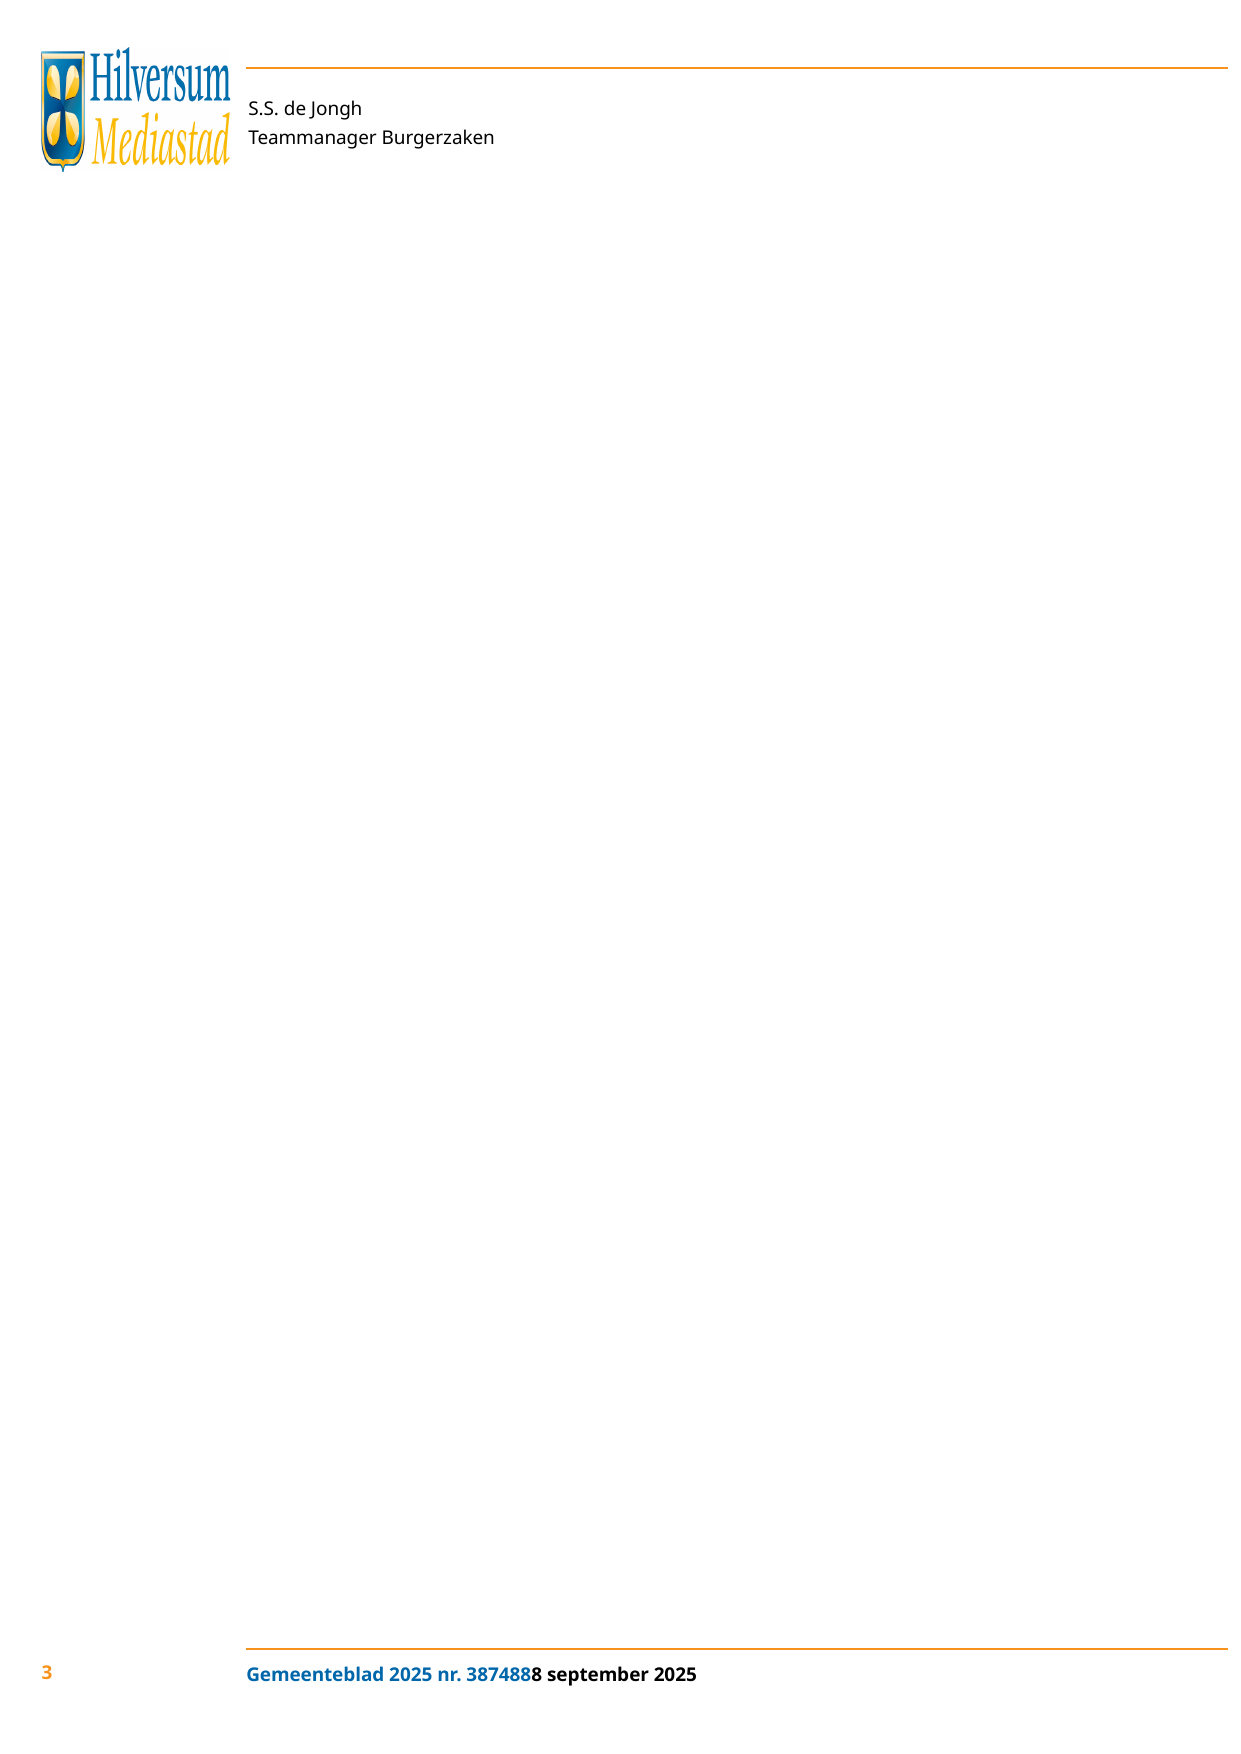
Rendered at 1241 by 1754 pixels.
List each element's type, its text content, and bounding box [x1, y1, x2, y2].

text Teammanager Burgerzaken [248, 124, 1152, 150]
picture [41, 47, 231, 172]
text S.S. de Jongh [248, 95, 1152, 121]
